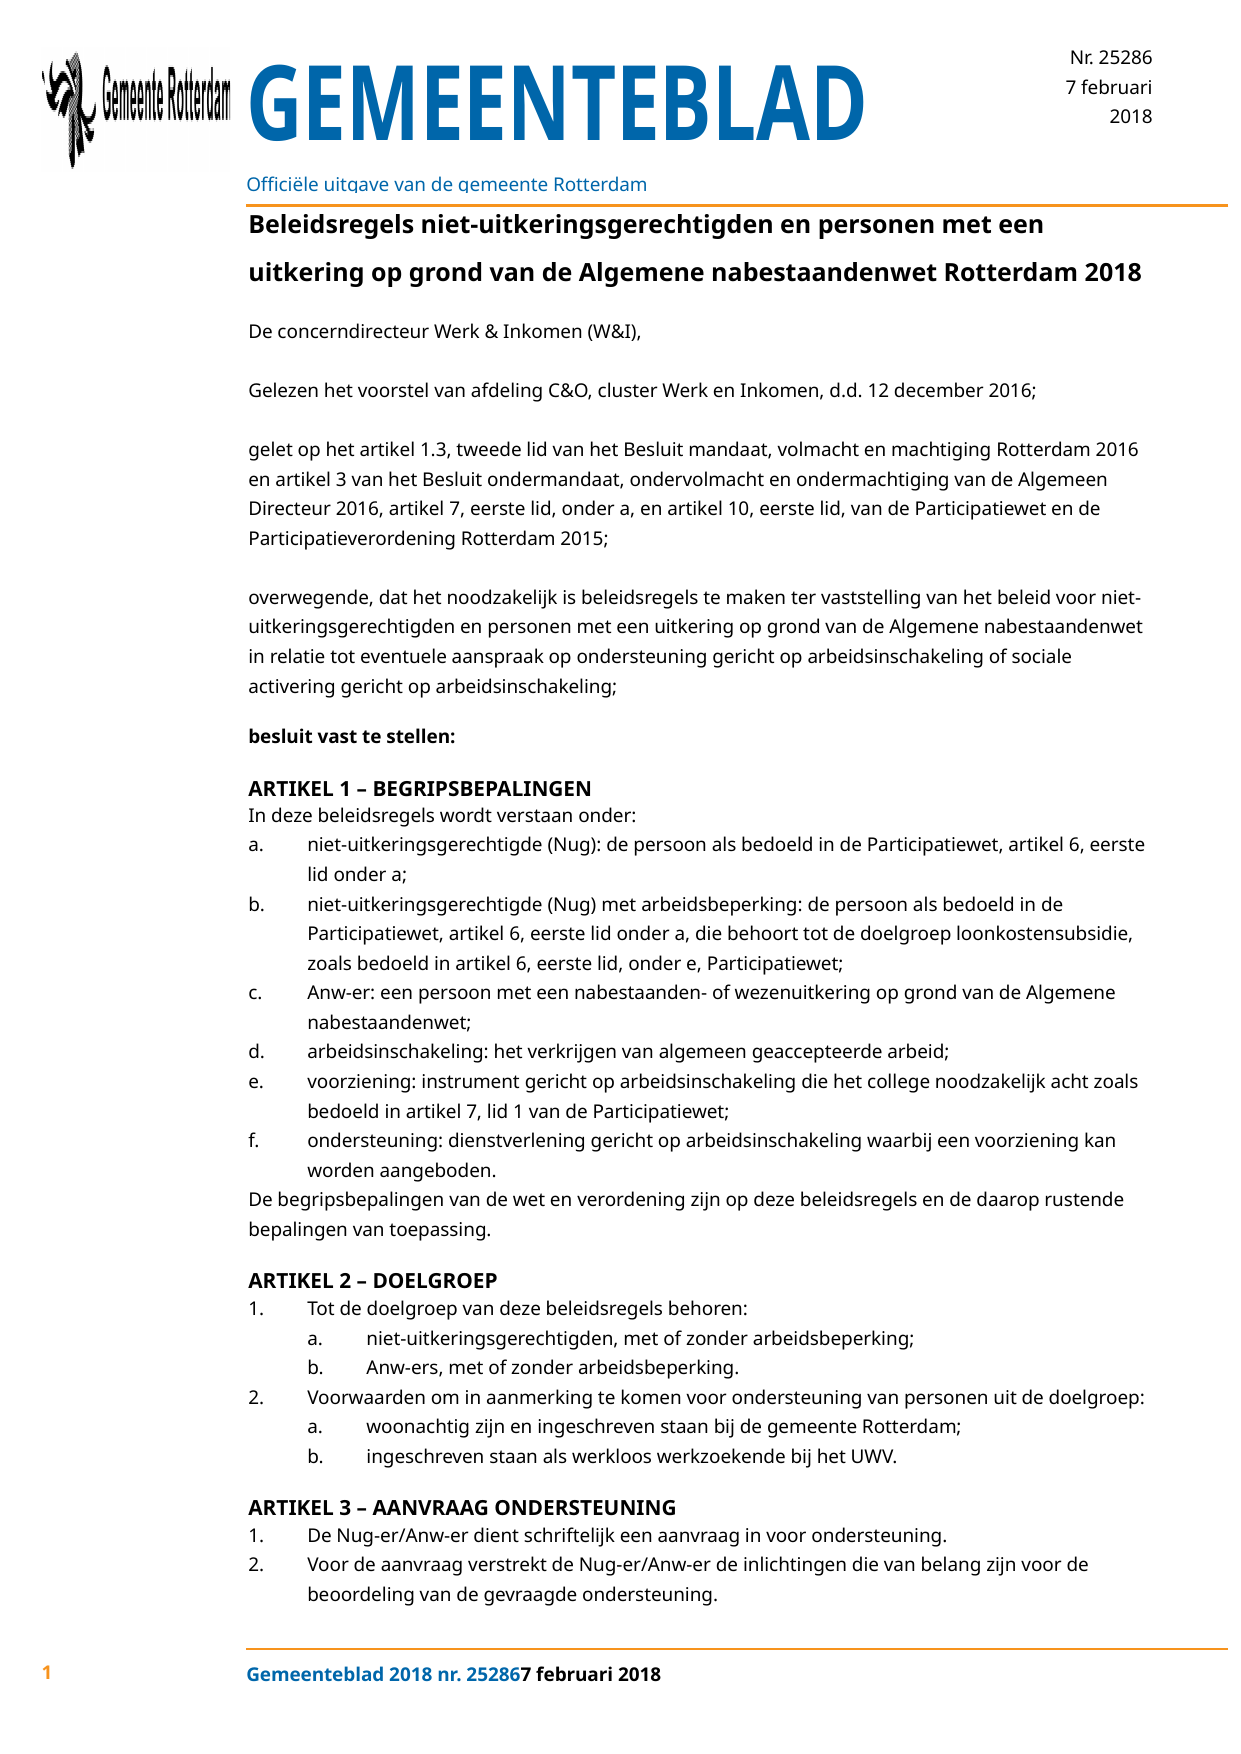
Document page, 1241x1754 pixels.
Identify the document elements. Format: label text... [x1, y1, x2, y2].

list Voorwaarden om in aanmerking te komen voor ondersteuning van personen uit de doelgroep: [248, 1384, 1152, 1409]
text In deze beleidsregels wordt verstaan onder: [248, 802, 1152, 828]
text gelet op het artikel 1.3, tweede lid van het Besluit mandaat, volmacht en machtiging Rotterdam 2016 en artikel 3 van het Besluit ondermandaat, ondervolmacht en ondermachtiging van de Algemeen Directeur 2016, artikel 7, eerste lid, onder a, en artikel 10, eerste lid, van de Participatiewet en de Participatieverordening Rotterdam 2015; [248, 436, 1152, 551]
text besluit vast te stellen: [248, 723, 1152, 749]
list woonachtig zijn en ingeschreven staan bij de gemeente Rotterdam; [307, 1413, 1152, 1439]
text Gelezen het voorstel van afdeling C&O, cluster Werk en Inkomen, d.d. 12 december 2016; [248, 377, 1152, 403]
text ARTIKEL 3 – AANVRAAG ONDERSTEUNING [248, 1493, 1152, 1522]
text ARTIKEL 2 – DOELGROEP [248, 1267, 1152, 1295]
list Anw-ers, met of zonder arbeidsbeperking. [307, 1354, 1152, 1380]
text overwegende, dat het noodzakelijk is beleidsregels te maken ter vaststelling van het beleid voor niet-uitkeringsgerechtigden en personen met een uitkering op grond van de Algemene nabestaandenwet in relatie tot eventuele aanspraak op ondersteuning gericht op arbeidsinschakeling of sociale activering gericht op arbeidsinschakeling; [248, 584, 1152, 699]
list Tot de doelgroep van deze beleidsregels behoren: [248, 1295, 1152, 1321]
text ARTIKEL 1 – BEGRIPSBEPALINGEN [248, 774, 1152, 802]
list De Nug-er/Anw-er dient schriftelijk een aanvraag in voor ondersteuning. [248, 1522, 1152, 1548]
list niet-uitkeringsgerechtigde (Nug) met arbeidsbeperking: de persoon als bedoeld in de Participatiewet, artikel 6, eerste lid onder a, die behoort tot de doelgroep loonkostensubsidie, zoals bedoeld in artikel 6, eerste lid, onder e, Participatiewet; [248, 891, 1152, 976]
list voorziening: instrument gericht op arbeidsinschakeling die het college noodzakelijk acht zoals bedoeld in artikel 7, lid 1 van de Participatiewet; [248, 1068, 1152, 1124]
list arbeidsinschakeling: het verkrijgen van algemeen geaccepteerde arbeid; [248, 1039, 1152, 1064]
text De concerndirecteur Werk & Inkomen (W&I), [248, 318, 1152, 344]
list niet-uitkeringsgerechtigden, met of zonder arbeidsbeperking; [307, 1325, 1152, 1350]
text Beleidsregels niet-uitkeringsgerechtigden en personen met een uitkering op grond van de Algemene nabestaandenwet Rotterdam 2018 [248, 207, 1152, 288]
picture [41, 47, 231, 172]
list Anw-er: een persoon met een nabestaanden- of wezenuitkering op grond van de Algemene nabestaandenwet; [248, 979, 1152, 1035]
list niet-uitkeringsgerechtigde (Nug): de persoon als bedoeld in de Participatiewet, artikel 6, eerste lid onder a; [248, 832, 1152, 887]
text De begripsbepalingen van de wet en verordening zijn op deze beleidsregels en de daarop rustende bepalingen van toepassing. [248, 1187, 1152, 1242]
list ingeschreven staan als werkloos werkzoekende bij het UWV. [307, 1443, 1152, 1469]
list ondersteuning: dienstverlening gericht op arbeidsinschakeling waarbij een voorziening kan worden aangeboden. [248, 1127, 1152, 1183]
list Voor de aanvraag verstrekt de Nug-er/Anw-er de inlichtingen die van belang zijn voor de beoordeling van de gevraagde ondersteuning. [248, 1551, 1152, 1607]
